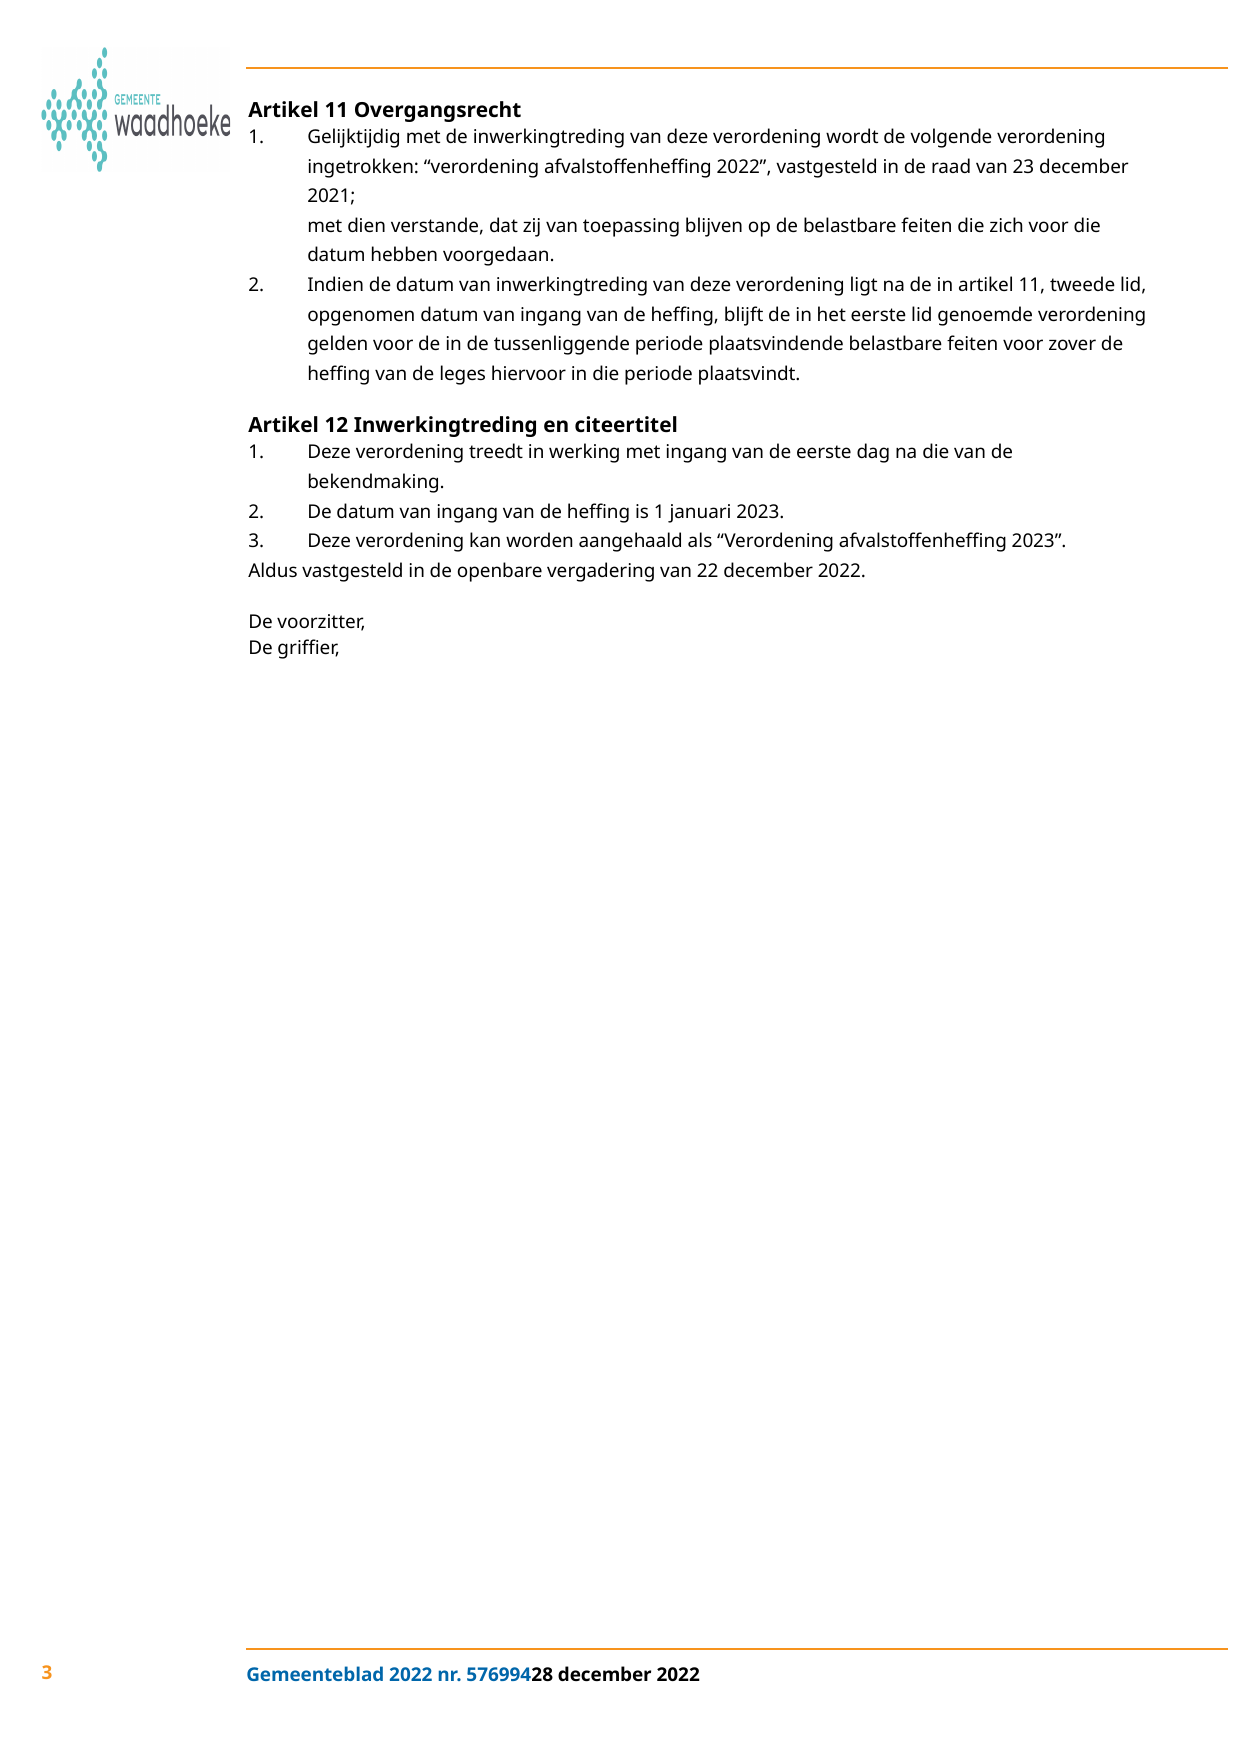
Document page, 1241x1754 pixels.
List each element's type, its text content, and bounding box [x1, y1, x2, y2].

text De voorzitter, [248, 608, 1152, 634]
text Aldus vastgesteld in de openbare vergadering van 22 december 2022. [248, 557, 1152, 583]
list met dien verstande, dat zij van toepassing blijven op de belastbare feiten die zich voor die datum hebben voorgedaan. [248, 212, 1152, 267]
text De griffier, [248, 634, 1152, 660]
text Artikel 12 Inwerkingtreding en citeertitel [248, 410, 1152, 439]
list Deze verordening treedt in werking met ingang van de eerste dag na die van de bekendmaking. [248, 439, 1152, 494]
list Gelijktijdig met de inwerkingtreding van deze verordening wordt de volgende verordening ingetrokken: “verordening afvalstoffenheffing 2022”, vastgesteld in de raad van 23 december 2021; [248, 123, 1152, 208]
list Indien de datum van inwerkingtreding van deze verordening ligt na de in artikel 11, tweede lid, opgenomen datum van ingang van de heffing, blijft de in het eerste lid genoemde verordening gelden voor de in de tussenliggende periode plaatsvindende belastbare feiten voor zover de heffing van de leges hiervoor in die periode plaatsvindt. [248, 271, 1152, 386]
text Artikel 11 Overgangsrecht [248, 95, 1152, 123]
list De datum van ingang van de heffing is 1 januari 2023. [248, 498, 1152, 524]
list Deze verordening kan worden aangehaald als “Verordening afvalstoffenheffing 2023”. [248, 527, 1152, 553]
picture [41, 47, 231, 172]
